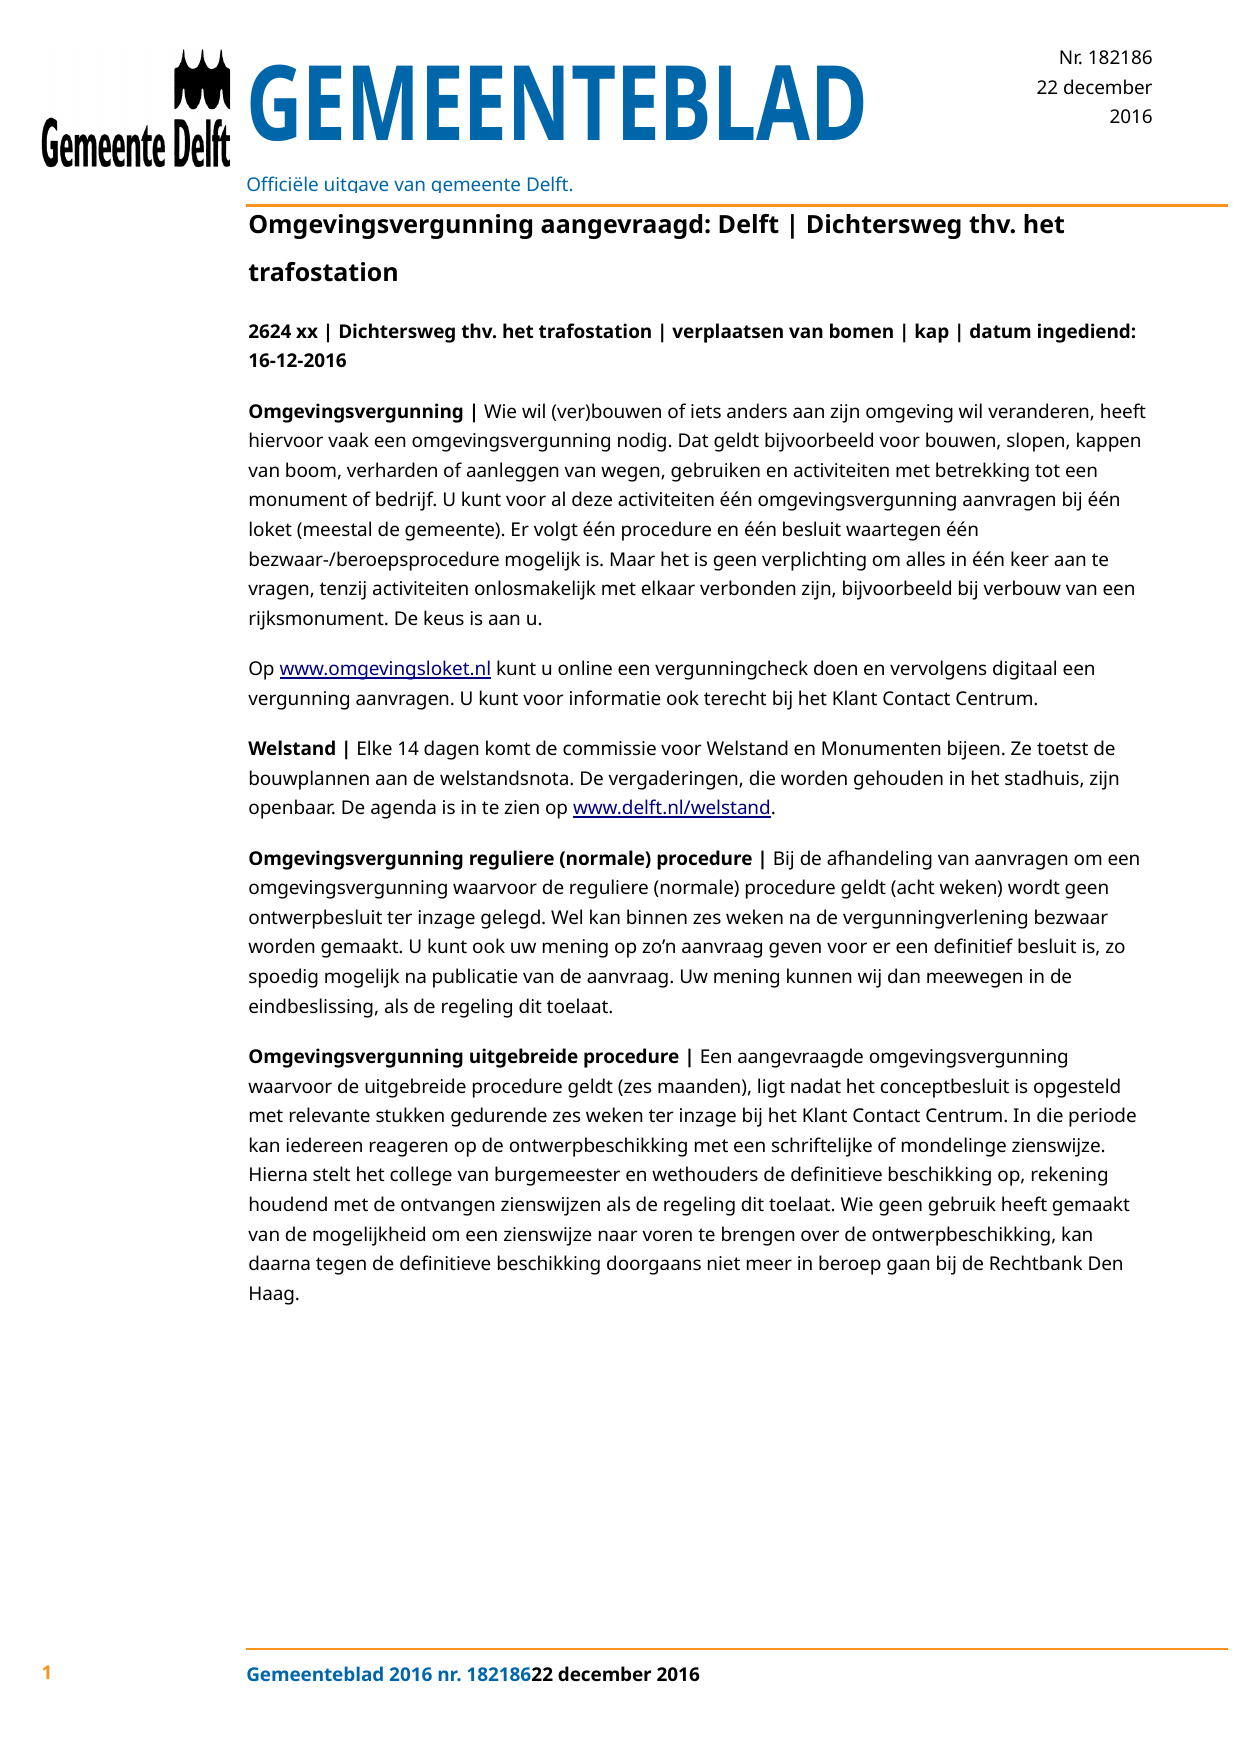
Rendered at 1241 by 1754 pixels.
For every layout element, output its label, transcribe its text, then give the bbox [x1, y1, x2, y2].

picture [41, 47, 231, 172]
text 2624 xx | Dichtersweg thv. het trafostation | verplaatsen van bomen | kap | datum ingediend: 16-12-2016 [248, 318, 1152, 373]
text Omgevingsvergunning uitgebreide procedure | Een aangevraagde omgevingsvergunning waarvoor de uitgebreide procedure geldt (zes maanden), ligt nadat het conceptbesluit is opgesteld met relevante stukken gedurende zes weken ter inzage bij het Klant Contact Centrum. In die periode kan iedereen reageren op de ontwerpbeschikking met een schriftelijke of mondelinge zienswijze. Hierna stelt het college van burgemeester en wethouders de definitieve beschikking op, rekening houdend met de ontvangen zienswijzen als de regeling dit toelaat. Wie geen gebruik heeft gemaakt van de mogelijkheid om een zienswijze naar voren te brengen over de ontwerpbeschikking, kan daarna tegen de definitieve beschikking doorgaans niet meer in beroep gaan bij de Rechtbank Den Haag. [248, 1043, 1152, 1306]
text Welstand | Elke 14 dagen komt de commissie voor Welstand en Monumenten bijeen. Ze toetst de bouwplannen aan de welstandsnota. De vergaderingen, die worden gehouden in het stadhuis, zijn openbaar. De agenda is in te zien op www.delft.nl/welstand. [248, 735, 1152, 820]
text Omgevingsvergunning aangevraagd: Delft | Dichtersweg thv. het trafostation [248, 207, 1152, 288]
text Op www.omgevingsloket.nl kunt u online een vergunningcheck doen en vervolgens digitaal een vergunning aanvragen. U kunt voor informatie ook terecht bij het Klant Contact Centrum. [248, 655, 1152, 711]
text Omgevingsvergunning reguliere (normale) procedure | Bij de afhandeling van aanvragen om een omgevingsvergunning waarvoor de reguliere (normale) procedure geldt (acht weken) wordt geen ontwerpbesluit ter inzage gelegd. Wel kan binnen zes weken na de vergunningverlening bezwaar worden gemaakt. U kunt ook uw mening op zo’n aanvraag geven voor er een definitief besluit is, zo spoedig mogelijk na publicatie van de aanvraag. Uw mening kunnen wij dan meewegen in de eindbeslissing, als de regeling dit toelaat. [248, 845, 1152, 1019]
text Omgevingsvergunning | Wie wil (ver)bouwen of iets anders aan zijn omgeving wil veranderen, heeft hiervoor vaak een omgevingsvergunning nodig. Dat geldt bijvoorbeeld voor bouwen, slopen, kappen van boom, verharden of aanleggen van wegen, gebruiken en activiteiten met betrekking tot een monument of bedrijf. U kunt voor al deze activiteiten één omgevingsvergunning aanvragen bij één loket (meestal de gemeente). Er volgt één procedure en één besluit waartegen één bezwaar-/beroepsprocedure mogelijk is. Maar het is geen verplichting om alles in één keer aan te vragen, tenzij activiteiten onlosmakelijk met elkaar verbonden zijn, bijvoorbeeld bij verbouw van een rijksmonument. De keus is aan u. [248, 398, 1152, 631]
